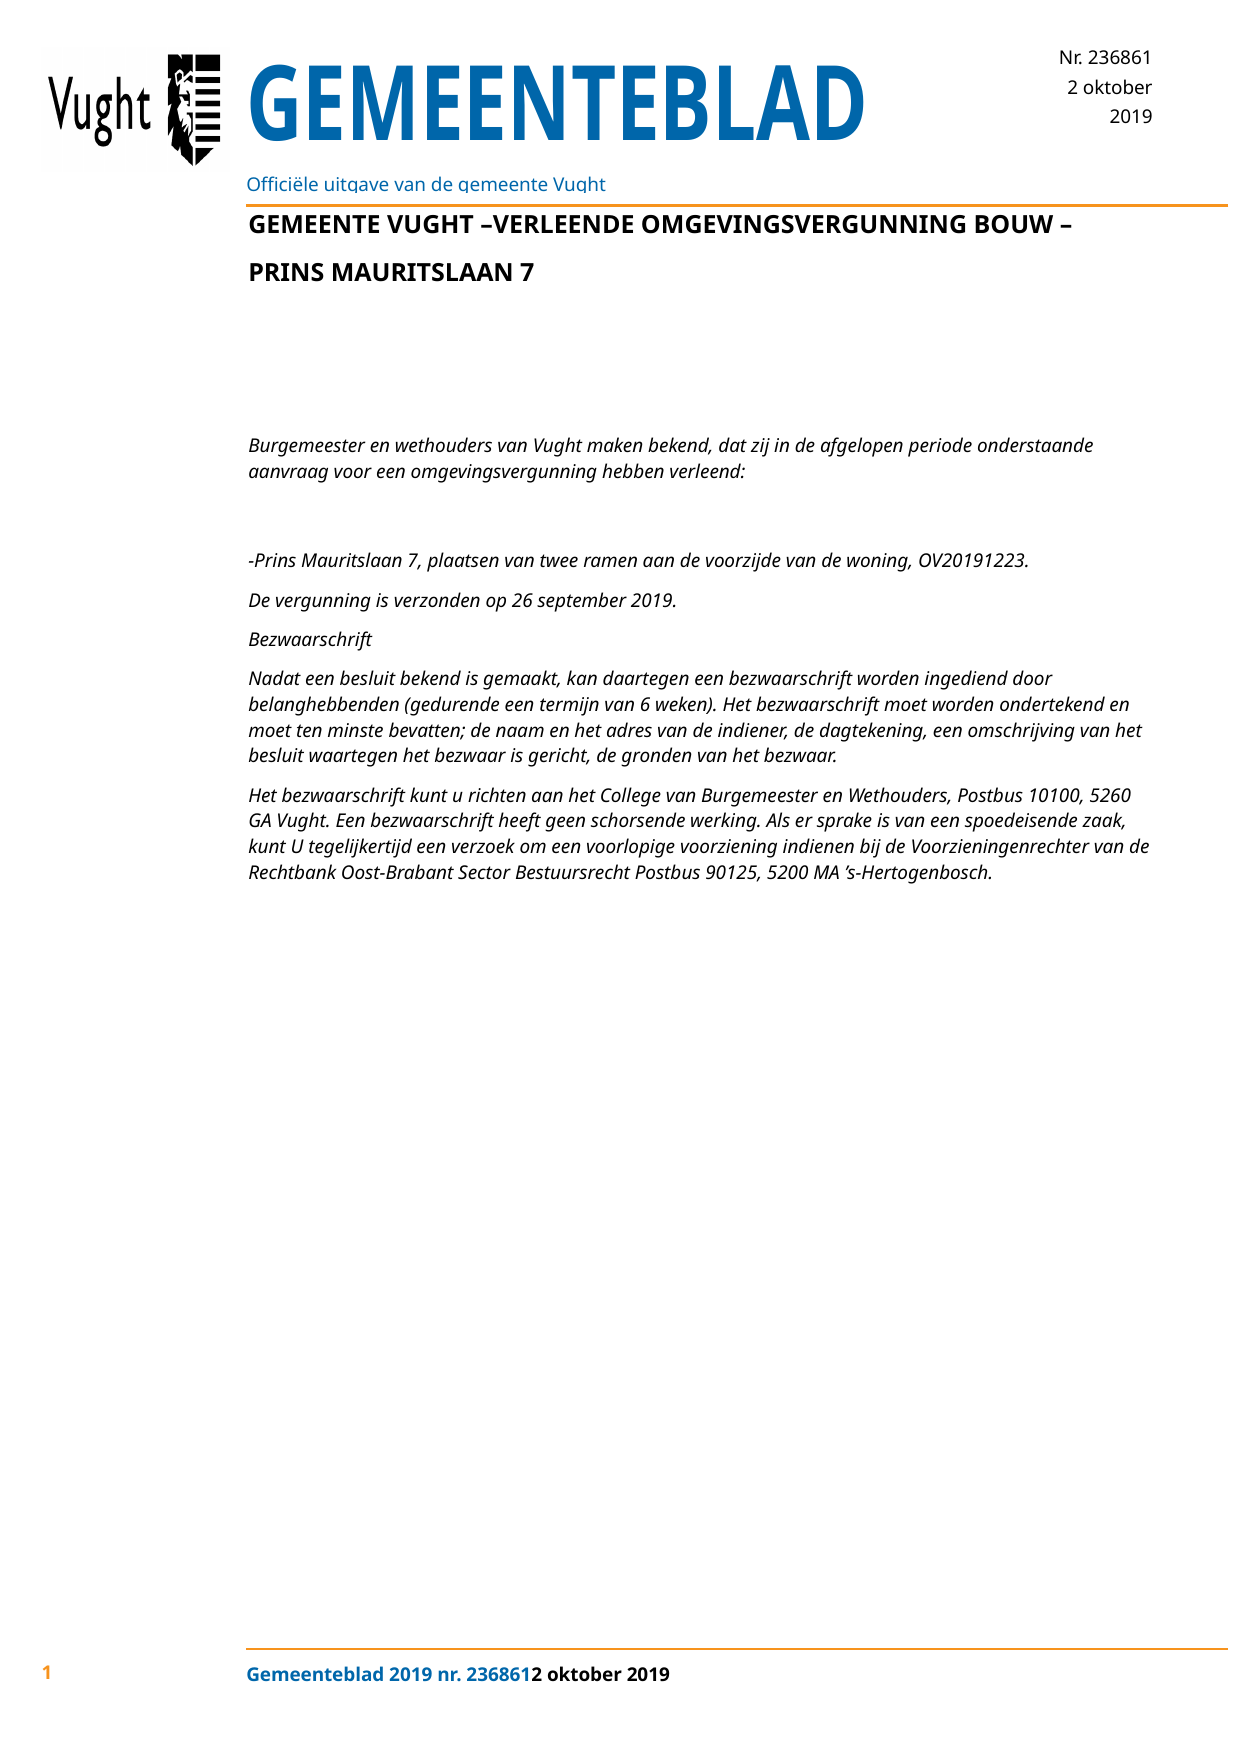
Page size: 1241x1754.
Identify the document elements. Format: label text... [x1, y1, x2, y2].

text Nadat een besluit bekend is gemaakt, kan daartegen een bezwaarschrift worden ingediend door belanghebbenden (gedurende een termijn van 6 weken). Het bezwaarschrift moet worden ondertekend en moet ten minste bevatten; de naam en het adres van de indiener, de dagtekening, een omschrijving van het besluit waartegen het bezwaar is gericht, de gronden van het bezwaar. [248, 666, 1152, 768]
text De vergunning is verzonden op 26 september 2019. [248, 587, 1152, 613]
text Bezwaarschrift [248, 626, 1152, 652]
picture [41, 47, 231, 172]
text Het bezwaarschrift kunt u richten aan het College van Burgemeester en Wethouders, Postbus 10100, 5260 GA Vught. Een bezwaarschrift heeft geen schorsende werking. Als er sprake is van een spoedeisende zaak, kunt U tegelijkertijd een verzoek om een voorlopige voorziening indienen bij de Voorzieningenrechter van de Rechtbank Oost-Brabant Sector Bestuursrecht Postbus 90125, 5200 MA ’s-Hertogenbosch. [248, 782, 1152, 885]
text Burgemeester en wethouders van Vught maken bekend, dat zij in de afgelopen periode onderstaande aanvraag voor een omgevingsvergunning hebben verleend: [248, 432, 1152, 484]
text GEMEENTE VUGHT –VERLEENDE OMGEVINGSVERGUNNING BOUW – PRINS MAURITSLAAN 7 [248, 207, 1152, 288]
text -Prins Mauritslaan 7, plaatsen van twee ramen aan de voorzijde van de woning, OV20191223. [248, 548, 1152, 573]
